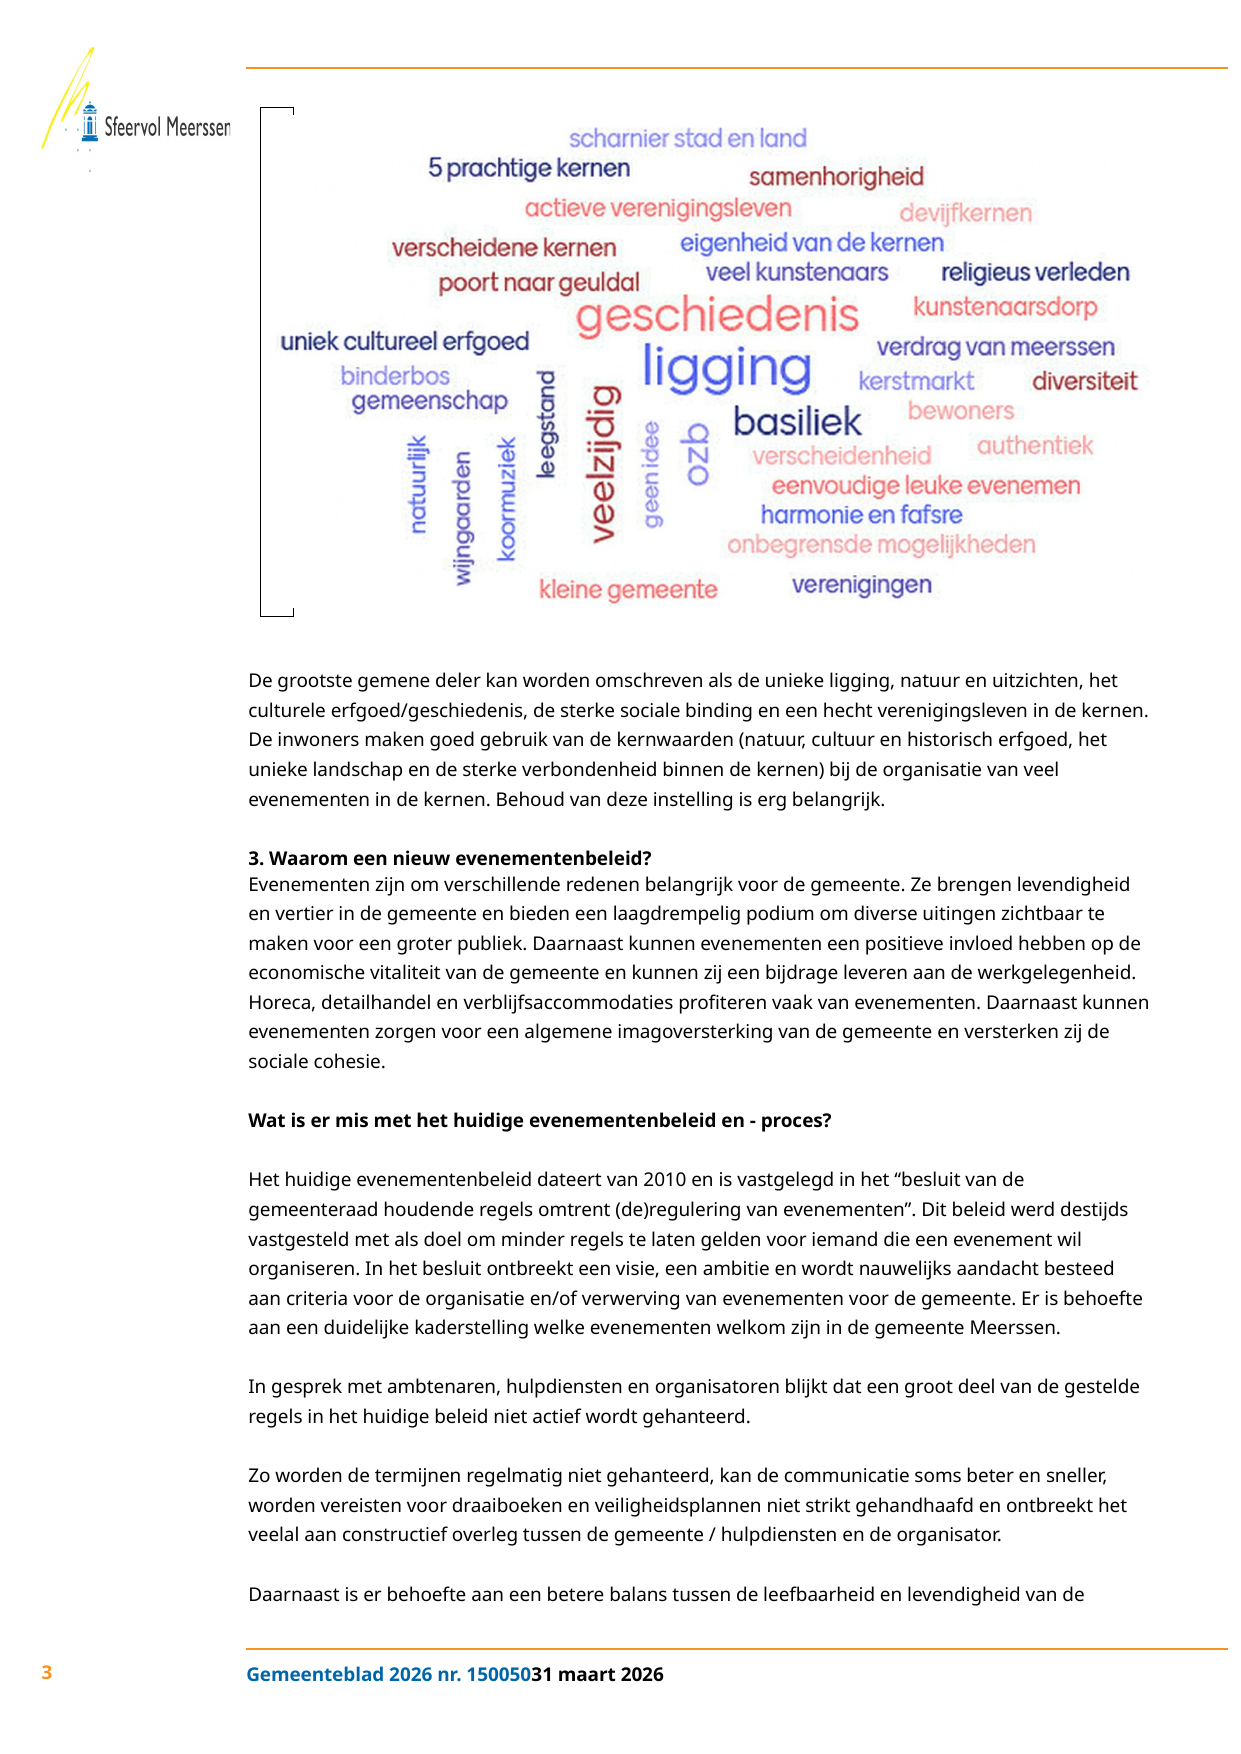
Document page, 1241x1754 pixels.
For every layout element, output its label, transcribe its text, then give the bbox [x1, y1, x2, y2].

text 3. Waarom een nieuw evenementenbeleid? [248, 845, 1152, 871]
text Het huidige evenementenbeleid dateert van 2010 en is vastgelegd in het “besluit van de gemeenteraad houdende regels omtrent (de)regulering van evenementen”. Dit beleid werd destijds vastgesteld met als doel om minder regels te laten gelden voor iemand die een evenement wil organiseren. In het besluit ontbreekt een visie, een ambitie en wordt nauwelijks aandacht besteed aan criteria voor de organisatie en/of verwerving van evenementen voor de gemeente. Er is behoefte aan een duidelijke kaderstelling welke evenementen welkom zijn in de gemeente Meerssen. [248, 1167, 1152, 1340]
picture [41, 47, 231, 172]
text Evenementen zijn om verschillende redenen belangrijk voor de gemeente. Ze brengen levendigheid en vertier in de gemeente en bieden een laagdrempelig podium om diverse uitingen zichtbaar te maken voor een groter publiek. Daarnaast kunnen evenementen een positieve invloed hebben op de economische vitaliteit van de gemeente en kunnen zij een bijdrage leveren aan de werkgelegenheid. Horeca, detailhandel en verblijfsaccommodaties profiteren vaak van evenementen. Daarnaast kunnen evenementen zorgen voor een algemene imagoversterking van de gemeente en versterken zij de sociale cohesie. [248, 871, 1152, 1074]
text Wat is er mis met het huidige evenementenbeleid en - proces? [248, 1107, 1152, 1133]
text Daarnaast is er behoefte aan een betere balans tussen de leefbaarheid en levendigheid van de [248, 1581, 1152, 1606]
text In gesprek met ambtenaren, hulpdiensten en organisatoren blijkt dat een groot deel van de gestelde regels in het huidige beleid niet actief wordt gehanteerd. [248, 1374, 1152, 1429]
text De grootste gemene deler kan worden omschreven als de unieke ligging, natuur en uitzichten, het culturele erfgoed/geschiedenis, de sterke sociale binding en een hecht verenigingsleven in de kernen. De inwoners maken goed gebruik van de kernwaarden (natuur, cultuur en historisch erfgoed, het unieke landschap en de sterke verbondenheid binnen de kernen) bij de organisatie van veel evenementen in de kernen. Behoud van deze instelling is erg belangrijk. [248, 667, 1152, 812]
picture [268, 115, 1155, 608]
text Zo worden de termijnen regelmatig niet gehanteerd, kan de communicatie soms beter en sneller, worden vereisten voor draaiboeken en veiligheidsplannen niet strikt gehandhaafd en ontbreekt het veelal aan constructief overleg tussen de gemeente / hulpdiensten en de organisator. [248, 1462, 1152, 1547]
